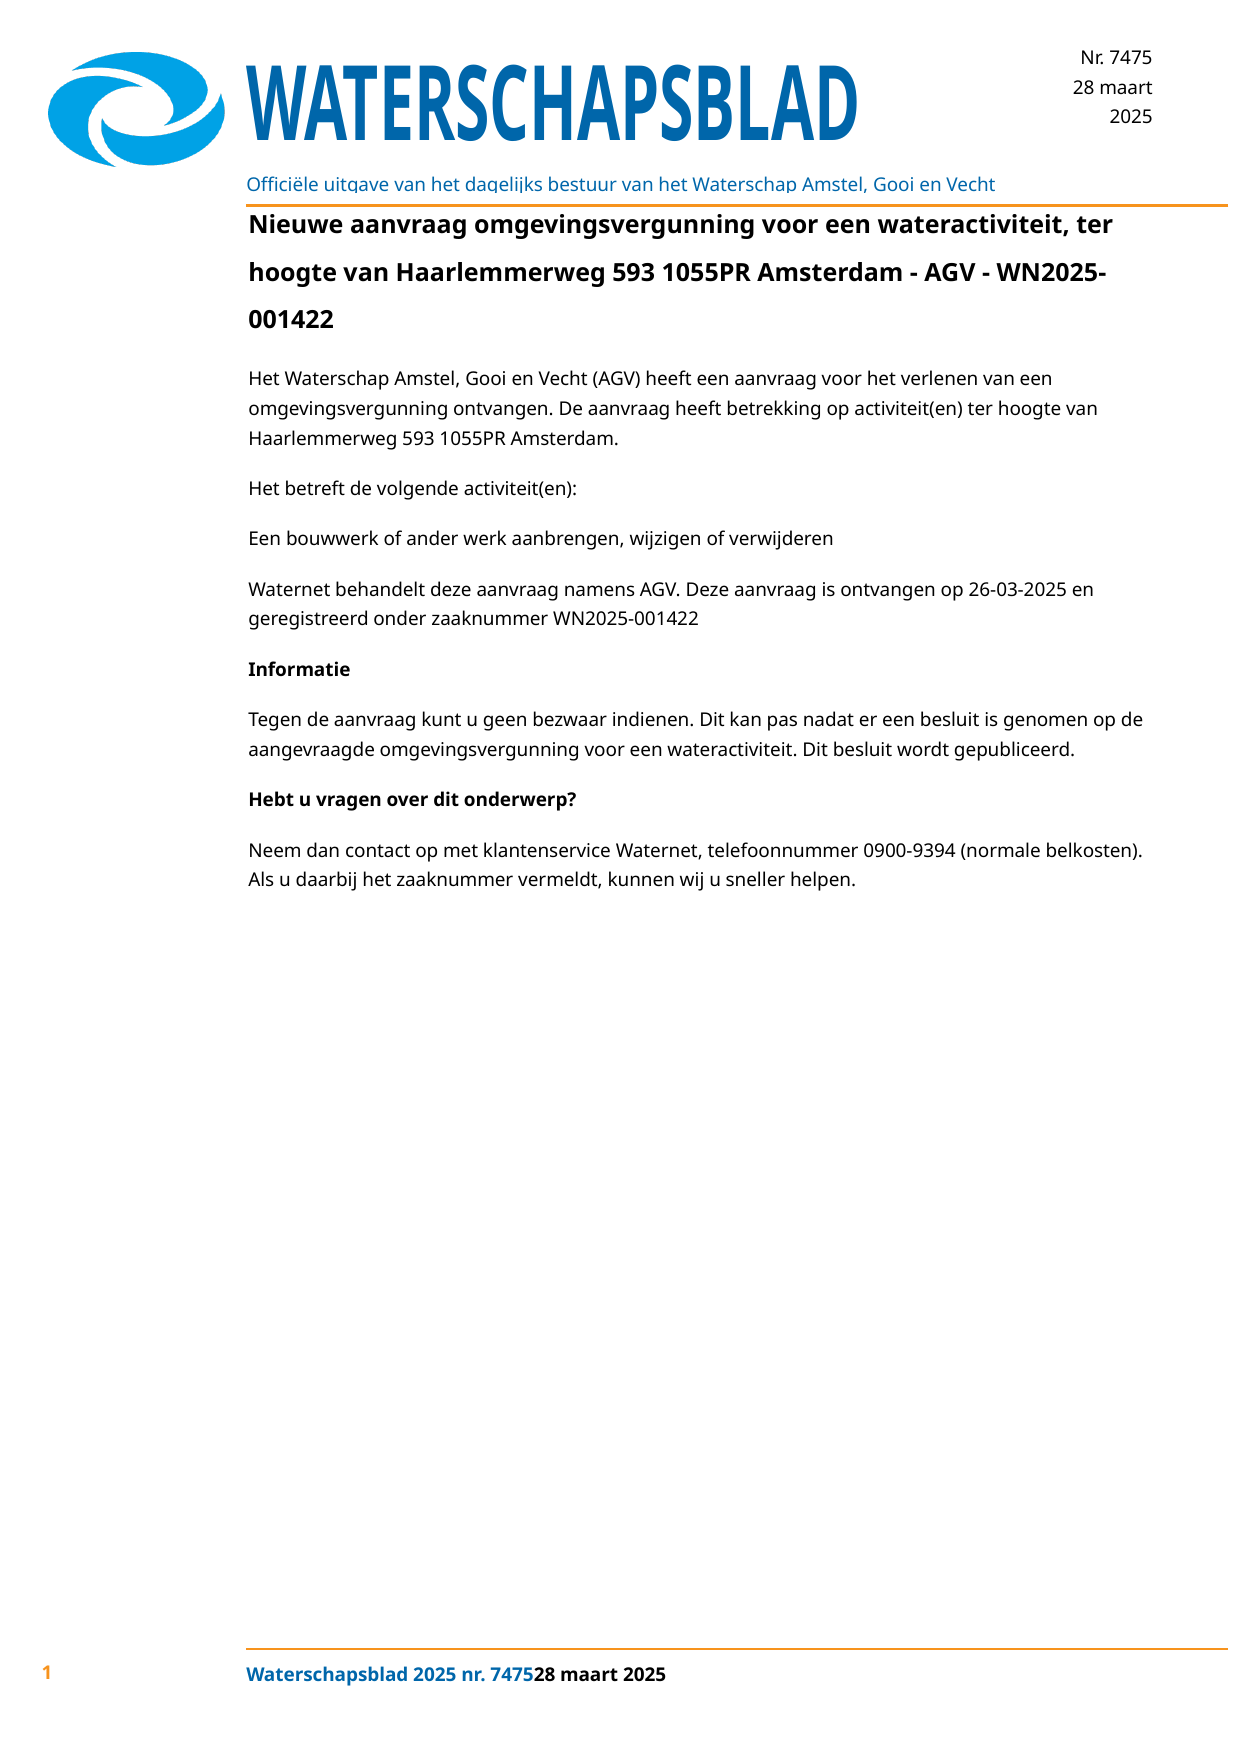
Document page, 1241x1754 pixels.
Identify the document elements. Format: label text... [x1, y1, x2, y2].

text Hebt u vragen over dit onderwerp? [248, 786, 1152, 812]
text Nieuwe aanvraag omgevingsvergunning voor een wateractiviteit, ter hoogte van Haarlemmerweg 593 1055PR Amsterdam - AGV - WN2025-001422 [248, 207, 1152, 336]
text Een bouwwerk of ander werk aanbrengen, wijzigen of verwijderen [248, 526, 1152, 551]
text Informatie [248, 656, 1152, 682]
text Neem dan contact op met klantenservice Waternet, telefoonnummer 0900-9394 (normale belkosten). Als u daarbij het zaaknummer vermeldt, kunnen wij u sneller helpen. [248, 837, 1152, 892]
text Waternet behandelt deze aanvraag namens AGV. Deze aanvraag is ontvangen op 26-03-2025 en geregistreerd onder zaaknummer WN2025-001422 [248, 576, 1152, 631]
text Tegen de aanvraag kunt u geen bezwaar indienen. Dit kan pas nadat er een besluit is genomen op de aangevraagde omgevingsvergunning voor een wateractiviteit. Dit besluit wordt gepubliceerd. [248, 706, 1152, 762]
text Het betreft de volgende activiteit(en): [248, 475, 1152, 501]
text Het Waterschap Amstel, Gooi en Vecht (AGV) heeft een aanvraag voor het verlenen van een omgevingsvergunning ontvangen. De aanvraag heeft betrekking op activiteit(en) ter hoogte van Haarlemmerweg 593 1055PR Amsterdam. [248, 366, 1152, 450]
picture [41, 47, 231, 172]
